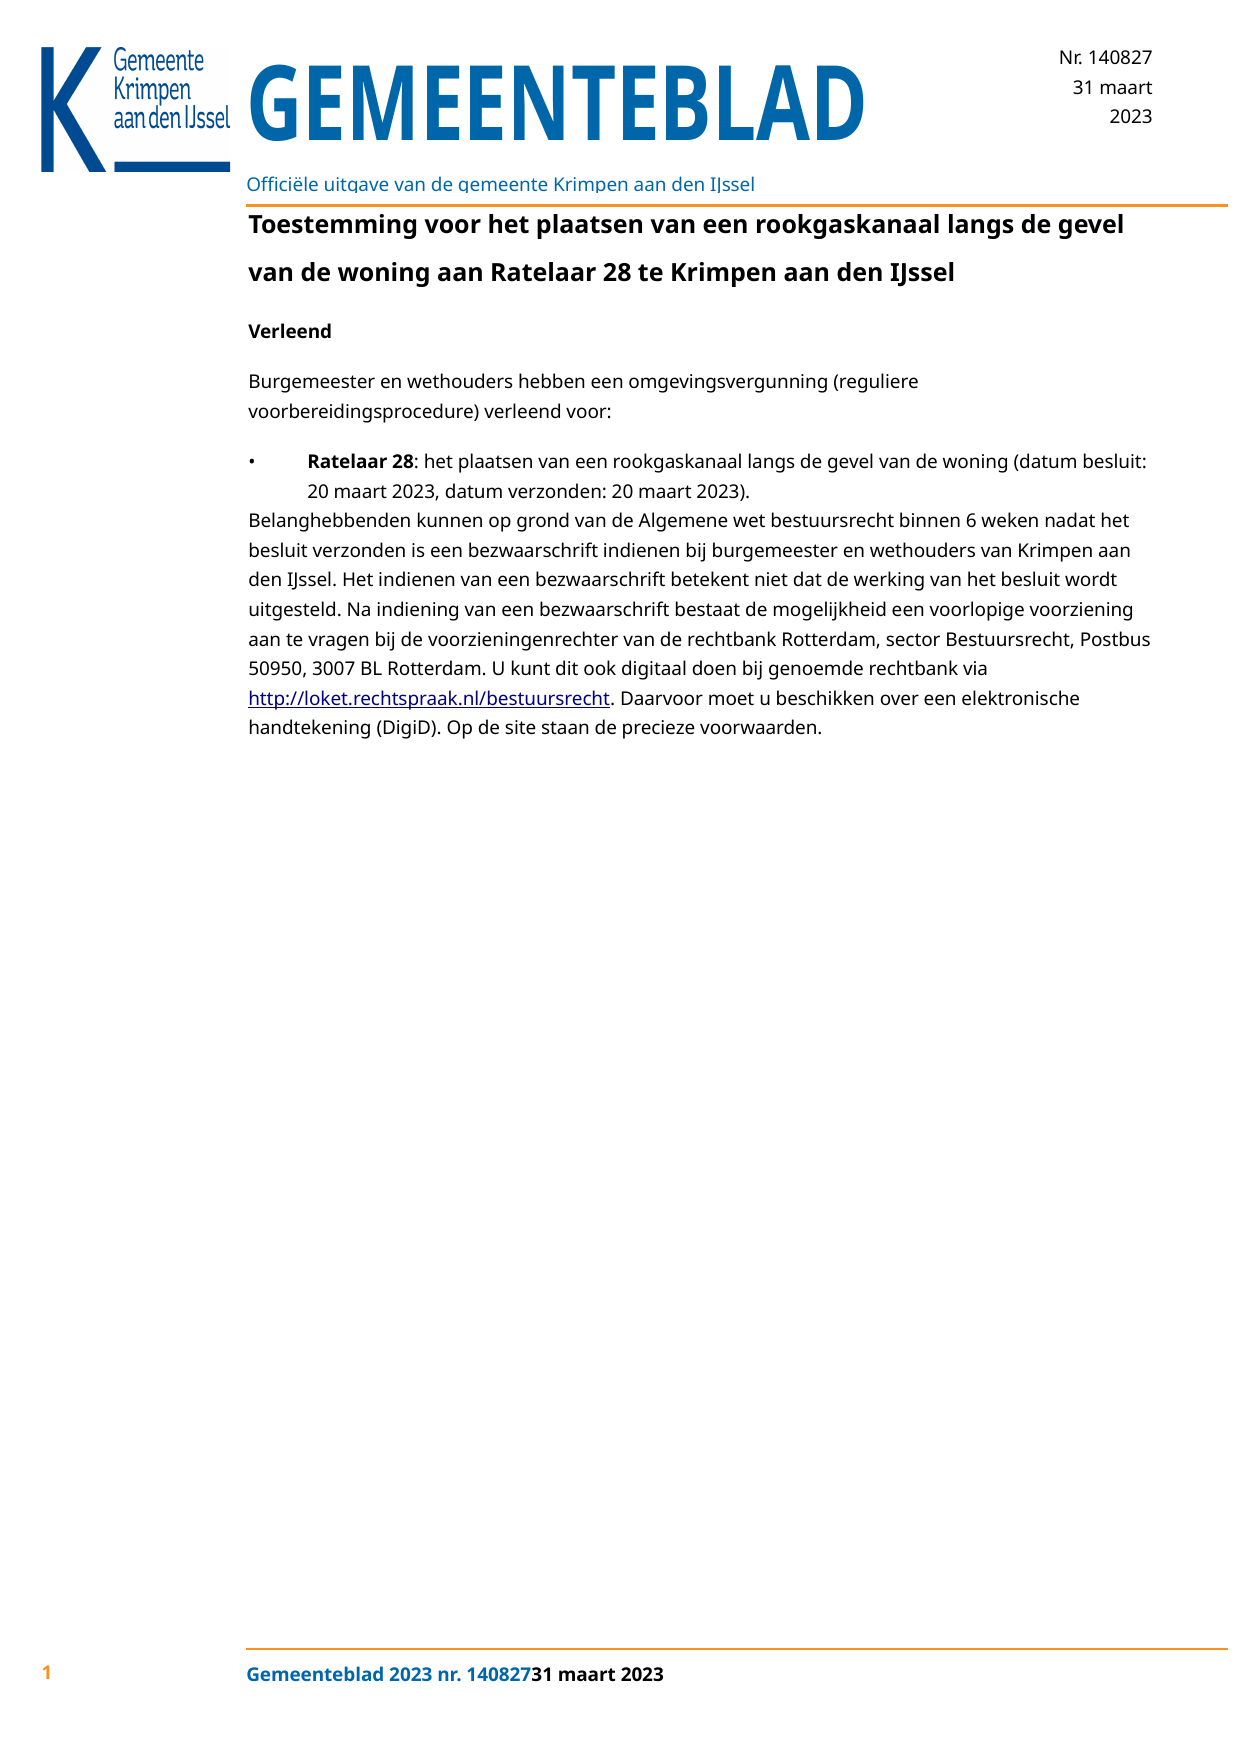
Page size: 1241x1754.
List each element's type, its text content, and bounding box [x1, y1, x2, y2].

text Toestemming voor het plaatsen van een rookgaskanaal langs de gevel van de woning aan Ratelaar 28 te Krimpen aan den IJssel [248, 207, 1152, 288]
text Verleend [248, 318, 1152, 344]
picture [41, 47, 231, 172]
text Burgemeester en wethouders hebben een omgevingsvergunning (reguliere voorbereidingsprocedure) verleend voor: [248, 368, 1152, 424]
list Ratelaar 28: het plaatsen van een rookgaskanaal langs de gevel van de woning (datum besluit: 20 maart 2023, datum verzonden: 20 maart 2023). [248, 448, 1152, 504]
text Belanghebbenden kunnen op grond van de Algemene wet bestuursrecht binnen 6 weken nadat het besluit verzonden is een bezwaarschrift indienen bij burgemeester en wethouders van Krimpen aan den IJssel. Het indienen van een bezwaarschrift betekent niet dat de werking van het besluit wordt uitgesteld. Na indiening van een bezwaarschrift bestaat de mogelijkheid een voorlopige voorziening aan te vragen bij de voorzieningenrechter van de rechtbank Rotterdam, sector Bestuursrecht, Postbus 50950, 3007 BL Rotterdam. U kunt dit ook digitaal doen bij genoemde rechtbank via http://loket.rechtspraak.nl/bestuursrecht. Daarvoor moet u beschikken over een elektronische handtekening (DigiD). Op de site staan de precieze voorwaarden. [248, 507, 1152, 740]
